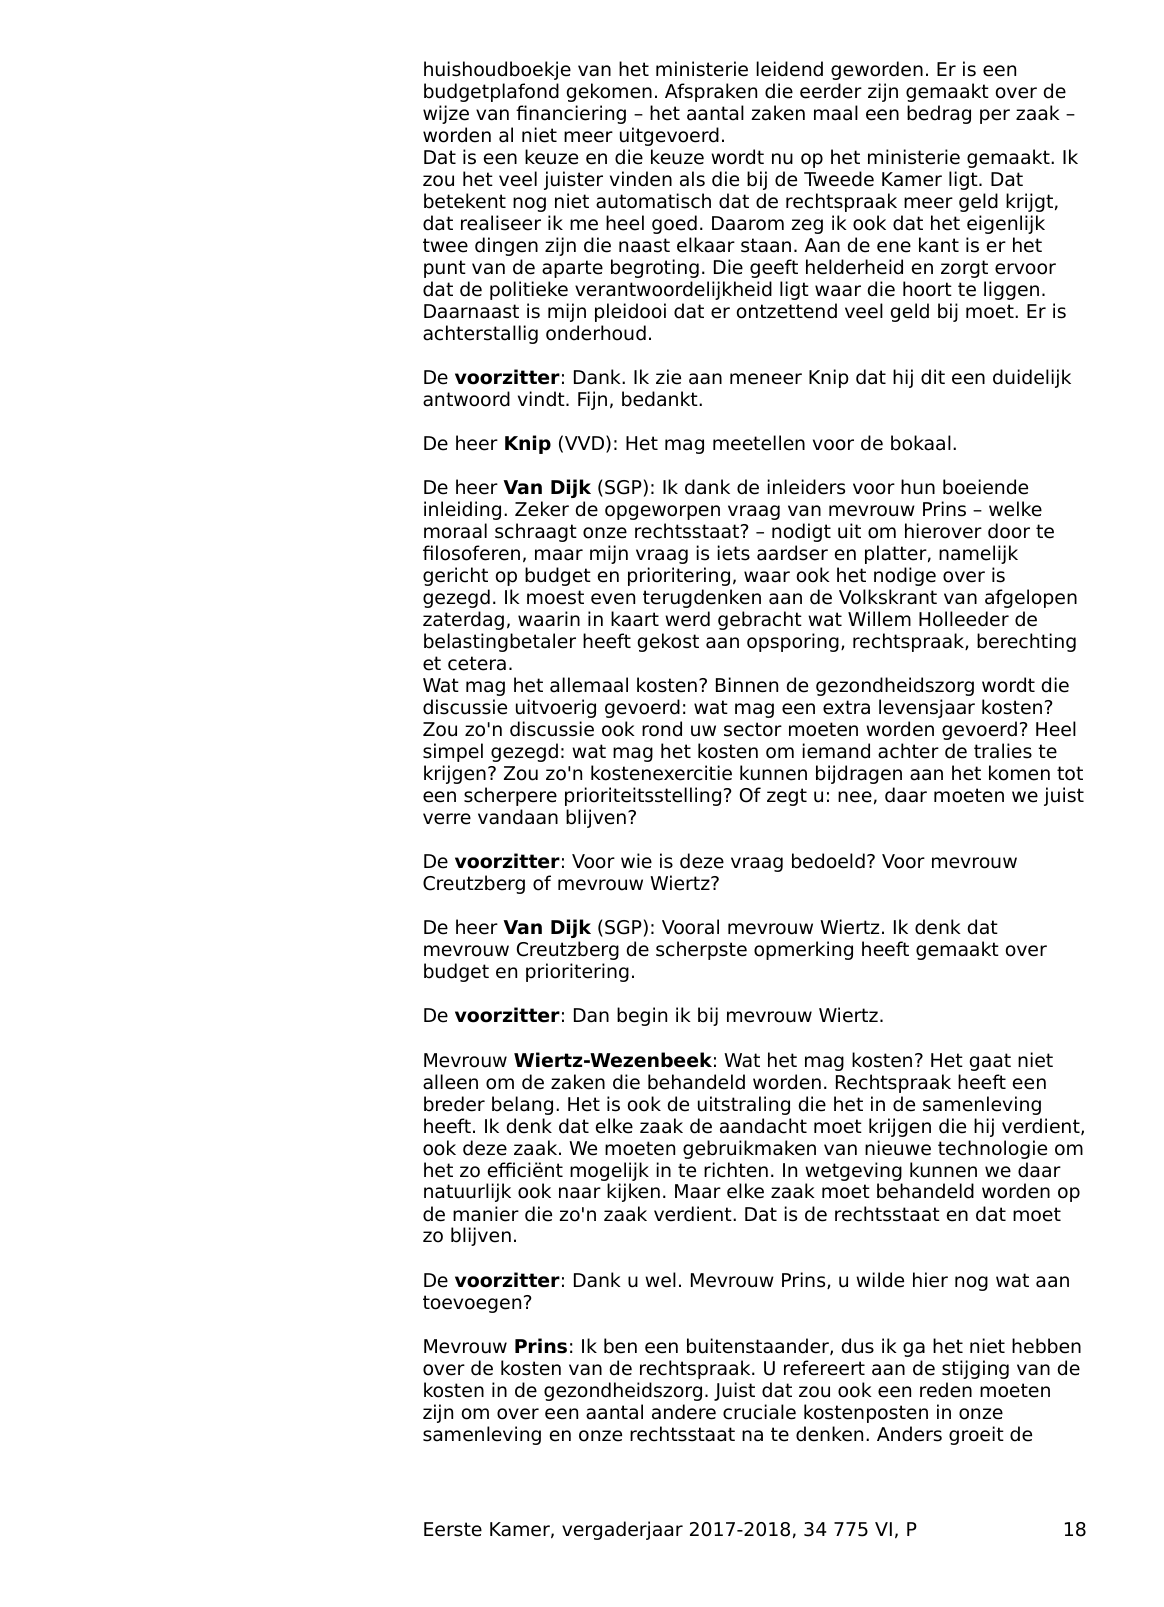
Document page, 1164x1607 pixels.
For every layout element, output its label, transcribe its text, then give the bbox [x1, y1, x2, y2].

text Dat is een keuze en die keuze wordt nu op het ministerie gemaakt. Ik zou het veel juister vinden als die bij de Tweede Kamer ligt. Dat betekent nog niet automatisch dat de rechtspraak meer geld krijgt, dat realiseer ik me heel goed. Daarom zeg ik ook dat het eigenlijk twee dingen zijn die naast elkaar staan. Aan de ene kant is er het punt van de aparte begroting. Die geeft helderheid en zorgt ervoor dat de politieke verantwoordelijkheid ligt waar die hoort te liggen. Daarnaast is mijn pleidooi dat er ontzettend veel geld bij moet. Er is achterstallig onderhoud. [422, 147, 1087, 345]
text De heer Knip (VVD): Het mag meetellen voor de bokaal. [422, 433, 1087, 455]
text Mevrouw Wiertz-Wezenbeek: Wat het mag kosten? Het gaat niet alleen om de zaken die behandeld worden. Rechtspraak heeft een breder belang. Het is ook de uitstraling die het in de samenleving heeft. Ik denk dat elke zaak de aandacht moet krijgen die hij verdient, ook deze zaak. We moeten gebruikmaken van nieuwe technologie om het zo efficiënt mogelijk in te richten. In wetgeving kunnen we daar natuurlijk ook naar kijken. Maar elke zaak moet behandeld worden op de manier die zo'n zaak verdient. Dat is de rechtsstaat en dat moet zo blijven. [422, 1049, 1087, 1247]
text De heer Van Dijk (SGP): Vooral mevrouw Wiertz. Ik denk dat mevrouw Creutzberg de scherpste opmerking heeft gemaakt over budget en prioritering. [422, 917, 1087, 983]
text De voorzitter: Voor wie is deze vraag bedoeld? Voor mevrouw Creutzberg of mevrouw Wiertz? [422, 851, 1087, 895]
text Mevrouw Prins: Ik ben een buitenstaander, dus ik ga het niet hebben over de kosten van de rechtspraak. U refereert aan de stijging van de kosten in de gezondheidszorg. Juist dat zou ook een reden moeten zijn om over een aantal andere cruciale kostenposten in onze samenleving en onze rechtsstaat na te denken. Anders groeit de [422, 1336, 1087, 1446]
text De voorzitter: Dank u wel. Mevrouw Prins, u wilde hier nog wat aan toevoegen? [422, 1269, 1087, 1313]
text De voorzitter: Dan begin ik bij mevrouw Wiertz. [422, 1005, 1087, 1027]
text De voorzitter: Dank. Ik zie aan meneer Knip dat hij dit een duidelijk antwoord vindt. Fijn, bedankt. [422, 367, 1087, 411]
text De heer Van Dijk (SGP): Ik dank de inleiders voor hun boeiende inleiding. Zeker de opgeworpen vraag van mevrouw Prins – welke moraal schraagt onze rechtsstaat? – nodigt uit om hierover door te filosoferen, maar mijn vraag is iets aardser en platter, namelijk gericht op budget en prioritering, waar ook het nodige over is gezegd. Ik moest even terugdenken aan de Volkskrant van afgelopen zaterdag, waarin in kaart werd gebracht wat Willem Holleeder de belastingbetaler heeft gekost aan opsporing, rechtspraak, berechting et cetera. [422, 477, 1087, 675]
text Wat mag het allemaal kosten? Binnen de gezondheidszorg wordt die discussie uitvoerig gevoerd: wat mag een extra levensjaar kosten? Zou zo'n discussie ook rond uw sector moeten worden gevoerd? Heel simpel gezegd: wat mag het kosten om iemand achter de tralies te krijgen? Zou zo'n kostenexercitie kunnen bijdragen aan het komen tot een scherpere prioriteitsstelling? Of zegt u: nee, daar moeten we juist verre vandaan blijven? [422, 675, 1087, 829]
text huishoudboekje van het ministerie leidend geworden. Er is een budgetplafond gekomen. Afspraken die eerder zijn gemaakt over de wijze van financiering – het aantal zaken maal een bedrag per zaak – worden al niet meer uitgevoerd. [422, 59, 1087, 147]
